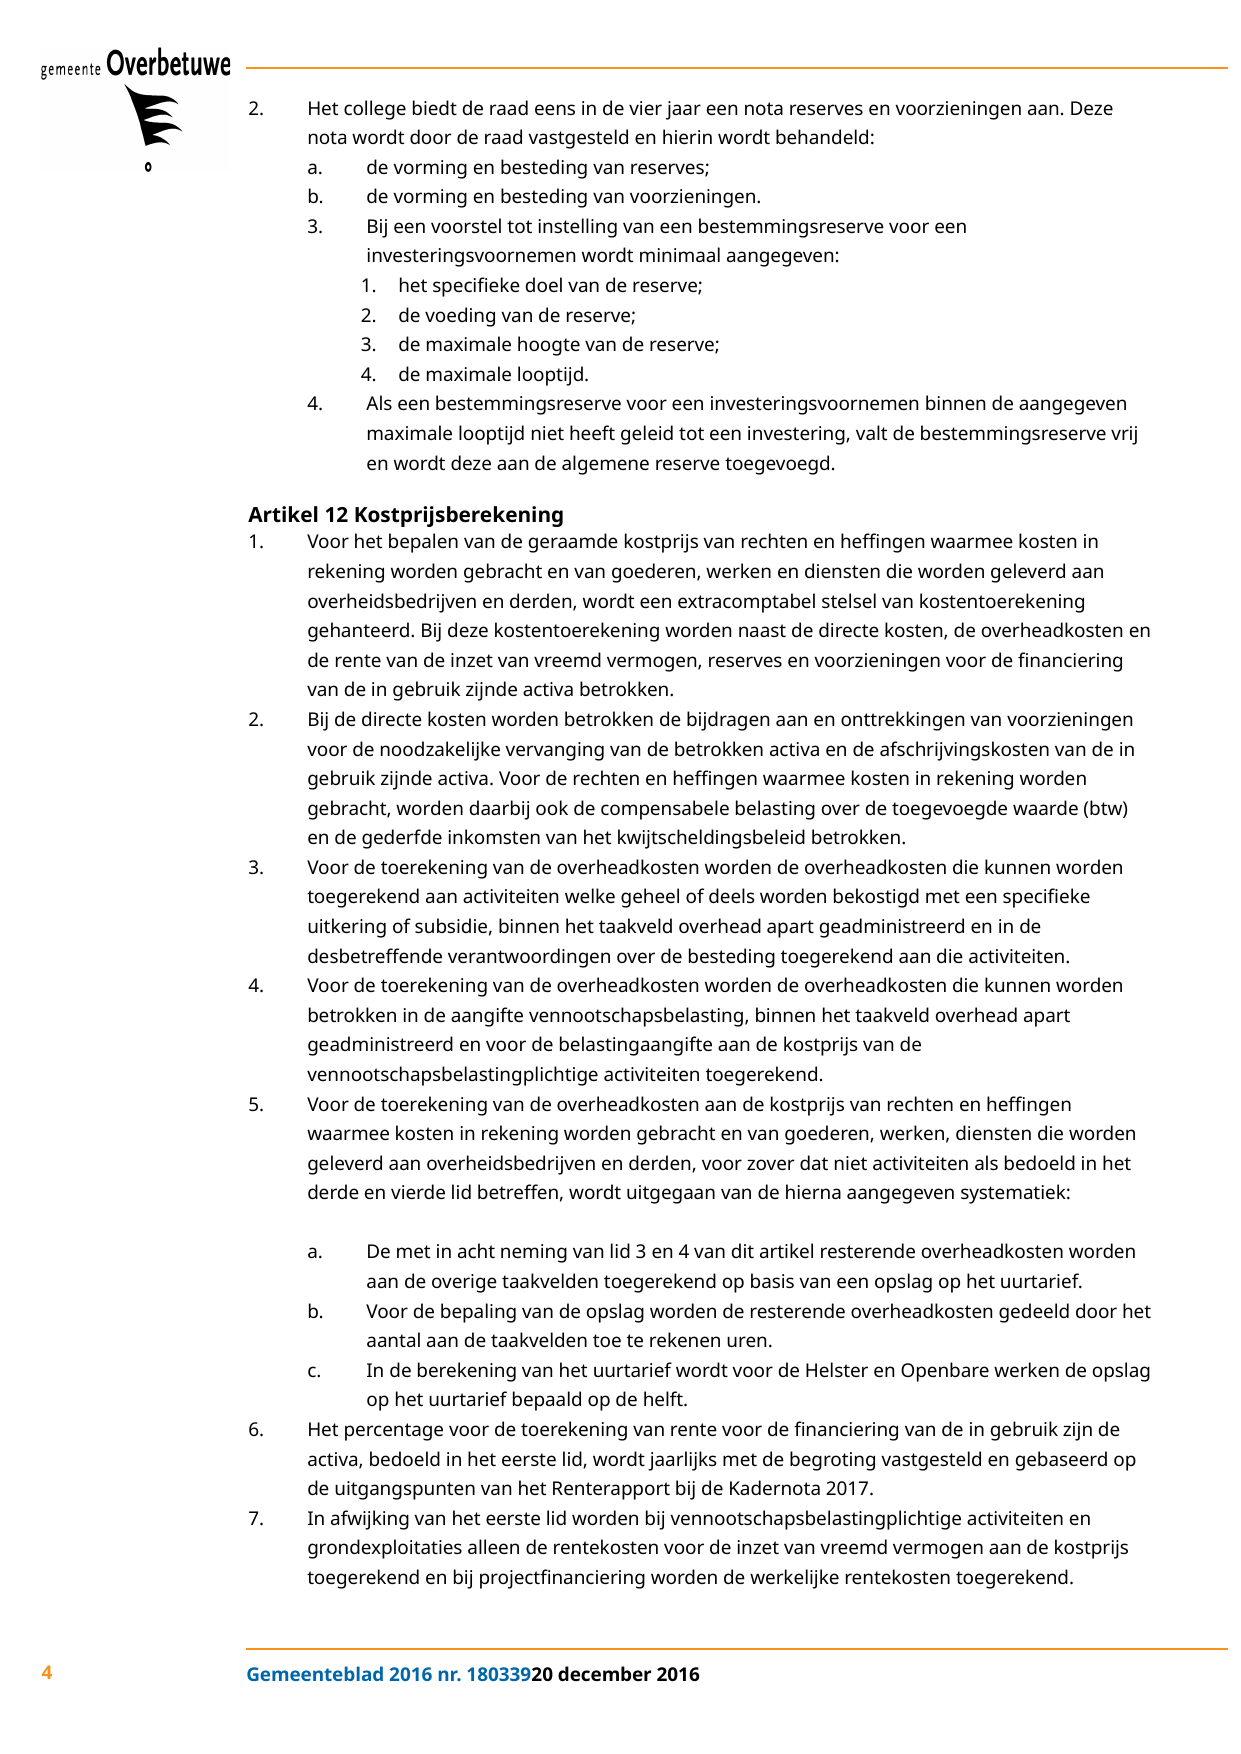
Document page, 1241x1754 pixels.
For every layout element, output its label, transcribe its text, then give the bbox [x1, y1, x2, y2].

list de vorming en besteding van voorzieningen. [307, 183, 1152, 209]
text Artikel 12 Kostprijsberekening [248, 500, 1152, 529]
list In de berekening van het uurtarief wordt voor de Helster en Openbare werken de opslag op het uurtarief bepaald op de helft. [307, 1357, 1152, 1412]
list Als een bestemmingsreserve voor een investeringsvoornemen binnen de aangegeven maximale looptijd niet heeft geleid tot een investering, valt de bestemmingsreserve vrij en wordt deze aan de algemene reserve toegevoegd. [307, 391, 1152, 476]
list Het college biedt de raad eens in de vier jaar een nota reserves en voorzieningen aan. Deze nota wordt door de raad vastgesteld en hierin wordt behandeld: [248, 95, 1152, 150]
list Bij een voorstel tot instelling van een bestemmingsreserve voor een investeringsvoornemen wordt minimaal aangegeven: [307, 213, 1152, 268]
list Bij de directe kosten worden betrokken de bijdragen aan en onttrekkingen van voorzieningen voor de noodzakelijke vervanging van de betrokken activa en de afschrijvingskosten van de in gebruik zijnde activa. Voor de rechten en heffingen waarmee kosten in rekening worden gebracht, worden daarbij ook de compensabele belasting over de toegevoegde waarde (btw) en de gederfde inkomsten van het kwijtscheldingsbeleid betrokken. [248, 706, 1152, 850]
list Voor de toerekening van de overheadkosten worden de overheadkosten die kunnen worden betrokken in de aangifte vennootschapsbelasting, binnen het taakveld overhead apart geadministreerd en voor de belastingaangifte aan de kostprijs van de vennootschapsbelastingplichtige activiteiten toegerekend. [248, 972, 1152, 1087]
list Voor de bepaling van de opslag worden de resterende overheadkosten gedeeld door het aantal aan de taakvelden toe te rekenen uren. [307, 1298, 1152, 1353]
list Voor het bepalen van de geraamde kostprijs van rechten en heffingen waarmee kosten in rekening worden gebracht en van goederen, werken en diensten die worden geleverd aan overheidsbedrijven en derden, wordt een extracomptabel stelsel van kostentoerekening gehanteerd. Bij deze kostentoerekening worden naast de directe kosten, de overheadkosten en de rente van de inzet van vreemd vermogen, reserves en voorzieningen voor de financiering van de in gebruik zijnde activa betrokken. [248, 529, 1152, 702]
list de vorming en besteding van reserves; [307, 154, 1152, 180]
list de maximale looptijd. [361, 361, 1152, 387]
list Voor de toerekening van de overheadkosten aan de kostprijs van rechten en heffingen waarmee kosten in rekening worden gebracht en van goederen, werken, diensten die worden geleverd aan overheidsbedrijven en derden, voor zover dat niet activiteiten als bedoeld in het derde en vierde lid betreffen, wordt uitgegaan van de hierna aangegeven systematiek: [248, 1091, 1152, 1205]
list de maximale hoogte van de reserve; [361, 331, 1152, 357]
list het specifieke doel van de reserve; [361, 272, 1152, 298]
list Het percentage voor de toerekening van rente voor de financiering van de in gebruik zijn de activa, bedoeld in het eerste lid, wordt jaarlijks met de begroting vastgesteld en gebaseerd op de uitgangspunten van het Renterapport bij de Kadernota 2017. [248, 1416, 1152, 1501]
list In afwijking van het eerste lid worden bij vennootschapsbelastingplichtige activiteiten en grondexploitaties alleen de rentekosten voor de inzet van vreemd vermogen aan de kostprijs toegerekend en bij projectfinanciering worden de werkelijke rentekosten toegerekend. [248, 1505, 1152, 1590]
picture [41, 47, 231, 172]
list Voor de toerekening van de overheadkosten worden de overheadkosten die kunnen worden toegerekend aan activiteiten welke geheel of deels worden bekostigd met een specifieke uitkering of subsidie, binnen het taakveld overhead apart geadministreerd en in de desbetreffende verantwoordingen over de besteding toegerekend aan die activiteiten. [248, 854, 1152, 968]
list De met in acht neming van lid 3 en 4 van dit artikel resterende overheadkosten worden aan de overige taakvelden toegerekend op basis van een opslag op het uurtarief. [307, 1239, 1152, 1294]
list de voeding van de reserve; [361, 302, 1152, 328]
